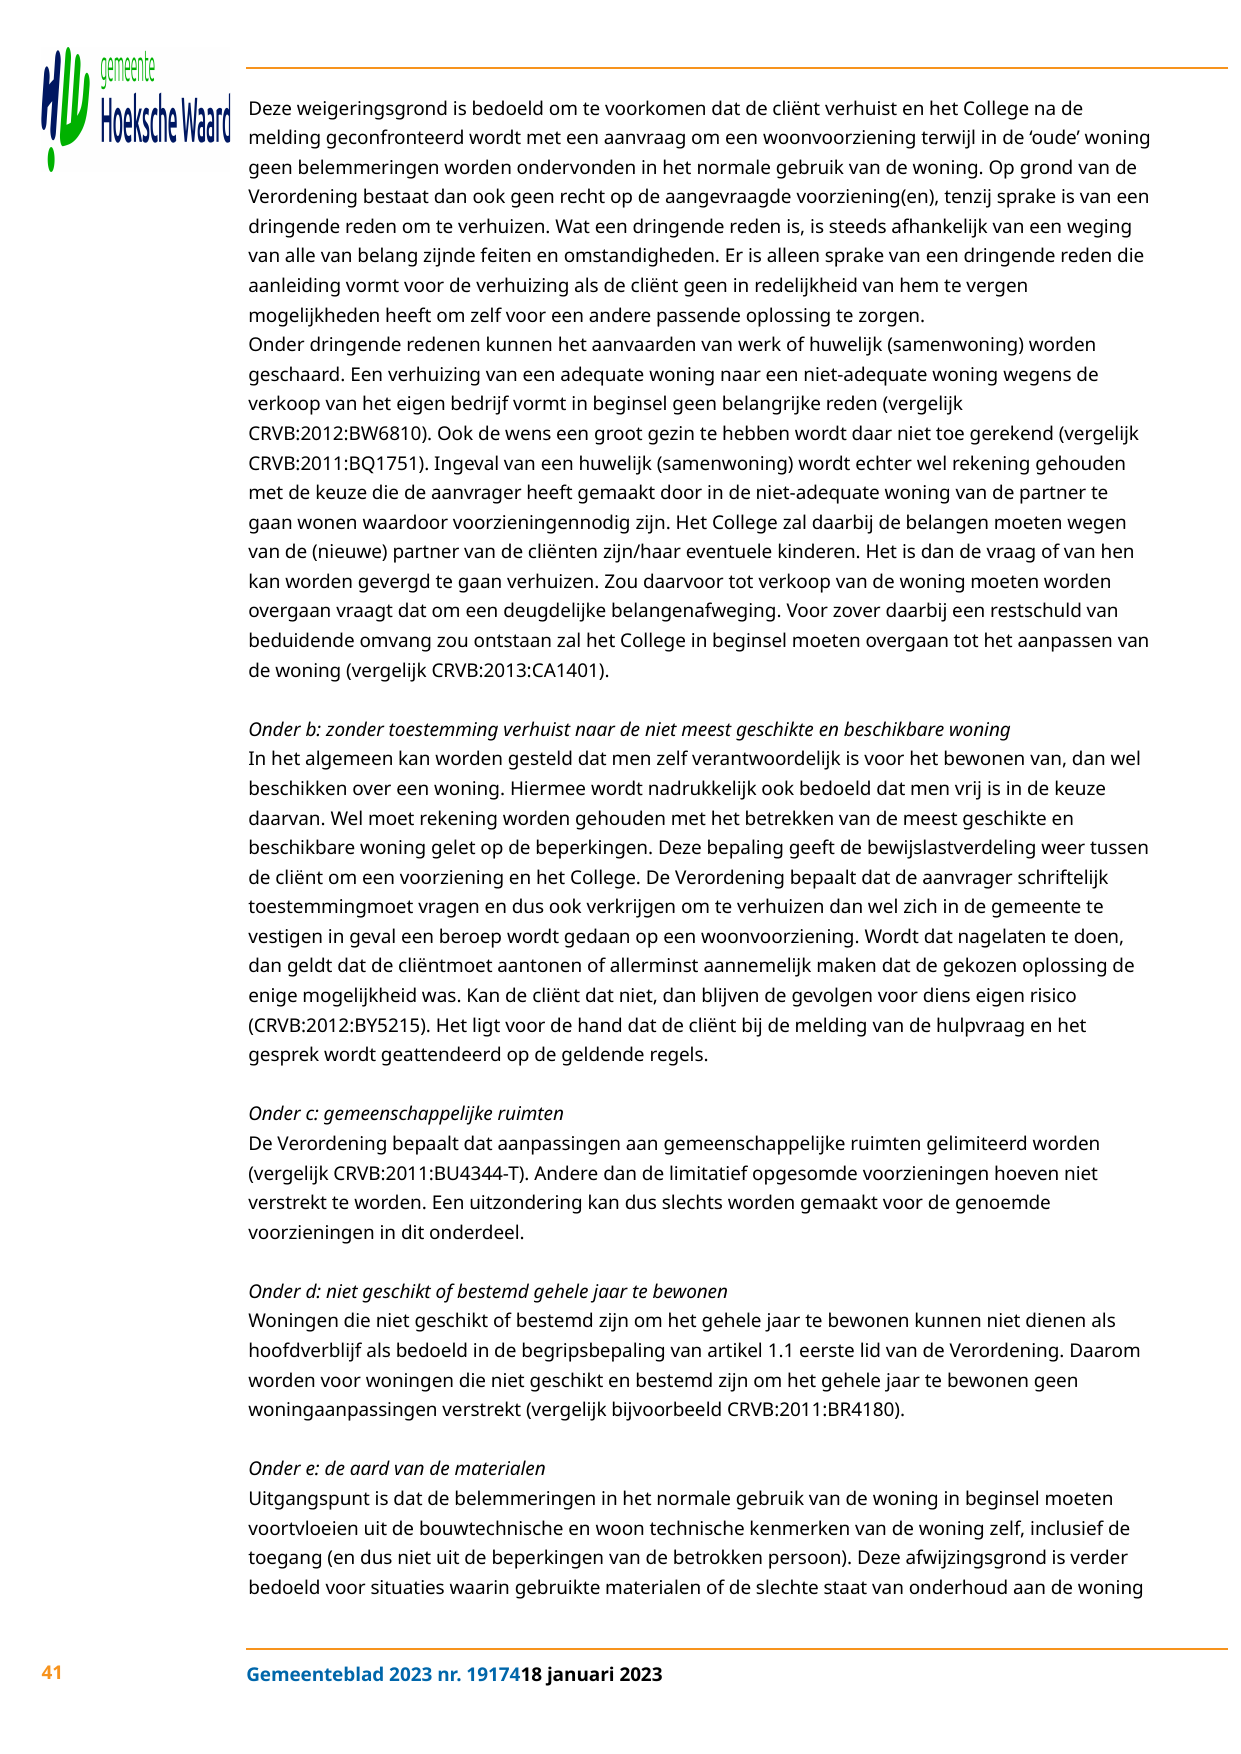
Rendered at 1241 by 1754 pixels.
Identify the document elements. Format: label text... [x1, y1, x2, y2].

picture [41, 47, 231, 172]
text Onder c: gemeenschappelijke ruimten [248, 1101, 1152, 1126]
text Onder b: zonder toestemming verhuist naar de niet meest geschikte en beschikbare woning [248, 716, 1152, 742]
text Onder dringende redenen kunnen het aanvaarden van werk of huwelijk (samenwoning) worden geschaard. Een verhuizing van een adequate woning naar een niet-adequate woning wegens de verkoop van het eigen bedrijf vormt in beginsel geen belangrijke reden (vergelijk CRVB:2012:BW6810). Ook de wens een groot gezin te hebben wordt daar niet toe gerekend (vergelijk CRVB:2011:BQ1751). Ingeval van een huwelijk (samenwoning) wordt echter wel rekening gehouden met de keuze die de aanvrager heeft gemaakt door in de niet-adequate woning van de partner te gaan wonen waardoor voorzieningennodig zijn. Het College zal daarbij de belangen moeten wegen van de (nieuwe) partner van de cliënten zijn/haar eventuele kinderen. Het is dan de vraag of van hen kan worden gevergd te gaan verhuizen. Zou daarvoor tot verkoop van de woning moeten worden overgaan vraagt dat om een deugdelijke belangenafweging. Voor zover daarbij een restschuld van beduidende omvang zou ontstaan zal het College in beginsel moeten overgaan tot het aanpassen van de woning (vergelijk CRVB:2013:CA1401). [248, 331, 1152, 683]
text De Verordening bepaalt dat aanpassingen aan gemeenschappelijke ruimten gelimiteerd worden (vergelijk CRVB:2011:BU4344-T). Andere dan de limitatief opgesomde voorzieningen hoeven niet verstrekt te worden. Een uitzondering kan dus slechts worden gemaakt voor de genoemde voorzieningen in dit onderdeel. [248, 1130, 1152, 1245]
text Onder e: de aard van de materialen [248, 1456, 1152, 1481]
text In het algemeen kan worden gesteld dat men zelf verantwoordelijk is voor het bewonen van, dan wel beschikken over een woning. Hiermee wordt nadrukkelijk ook bedoeld dat men vrij is in de keuze daarvan. Wel moet rekening worden gehouden met het betrekken van de meest geschikte en beschikbare woning gelet op de beperkingen. Deze bepaling geeft de bewijslastverdeling weer tussen de cliënt om een voorziening en het College. De Verordening bepaalt dat de aanvrager schriftelijk toestemmingmoet vragen en dus ook verkrijgen om te verhuizen dan wel zich in de gemeente te vestigen in geval een beroep wordt gedaan op een woonvoorziening. Wordt dat nagelaten te doen, dan geldt dat de cliëntmoet aantonen of allerminst aannemelijk maken dat de gekozen oplossing de enige mogelijkheid was. Kan de cliënt dat niet, dan blijven de gevolgen voor diens eigen risico (CRVB:2012:BY5215). Het ligt voor de hand dat de cliënt bij de melding van de hulpvraag en het gesprek wordt geattendeerd op de geldende regels. [248, 746, 1152, 1067]
text Deze weigeringsgrond is bedoeld om te voorkomen dat de cliënt verhuist en het College na de melding geconfronteerd wordt met een aanvraag om een woonvoorziening terwijl in de ‘oude’ woning geen belemmeringen worden ondervonden in het normale gebruik van de woning. Op grond van de Verordening bestaat dan ook geen recht op de aangevraagde voorziening(en), tenzij sprake is van een dringende reden om te verhuizen. Wat een dringende reden is, is steeds afhankelijk van een weging van alle van belang zijnde feiten en omstandigheden. Er is alleen sprake van een dringende reden die aanleiding vormt voor de verhuizing als de cliënt geen in redelijkheid van hem te vergen mogelijkheden heeft om zelf voor een andere passende oplossing te zorgen. [248, 95, 1152, 328]
text Woningen die niet geschikt of bestemd zijn om het gehele jaar te bewonen kunnen niet dienen als hoofdverblijf als bedoeld in de begripsbepaling van artikel 1.1 eerste lid van de Verordening. Daarom worden voor woningen die niet geschikt en bestemd zijn om het gehele jaar te bewonen geen woningaanpassingen verstrekt (vergelijk bijvoorbeeld CRVB:2011:BR4180). [248, 1308, 1152, 1422]
text Uitgangspunt is dat de belemmeringen in het normale gebruik van de woning in beginsel moeten voortvloeien uit de bouwtechnische en woon technische kenmerken van de woning zelf, inclusief de toegang (en dus niet uit de beperkingen van de betrokken persoon). Deze afwijzingsgrond is verder bedoeld voor situaties waarin gebruikte materialen of de slechte staat van onderhoud aan de woning [248, 1485, 1152, 1600]
text Onder d: niet geschikt of bestemd gehele jaar te bewonen [248, 1278, 1152, 1304]
